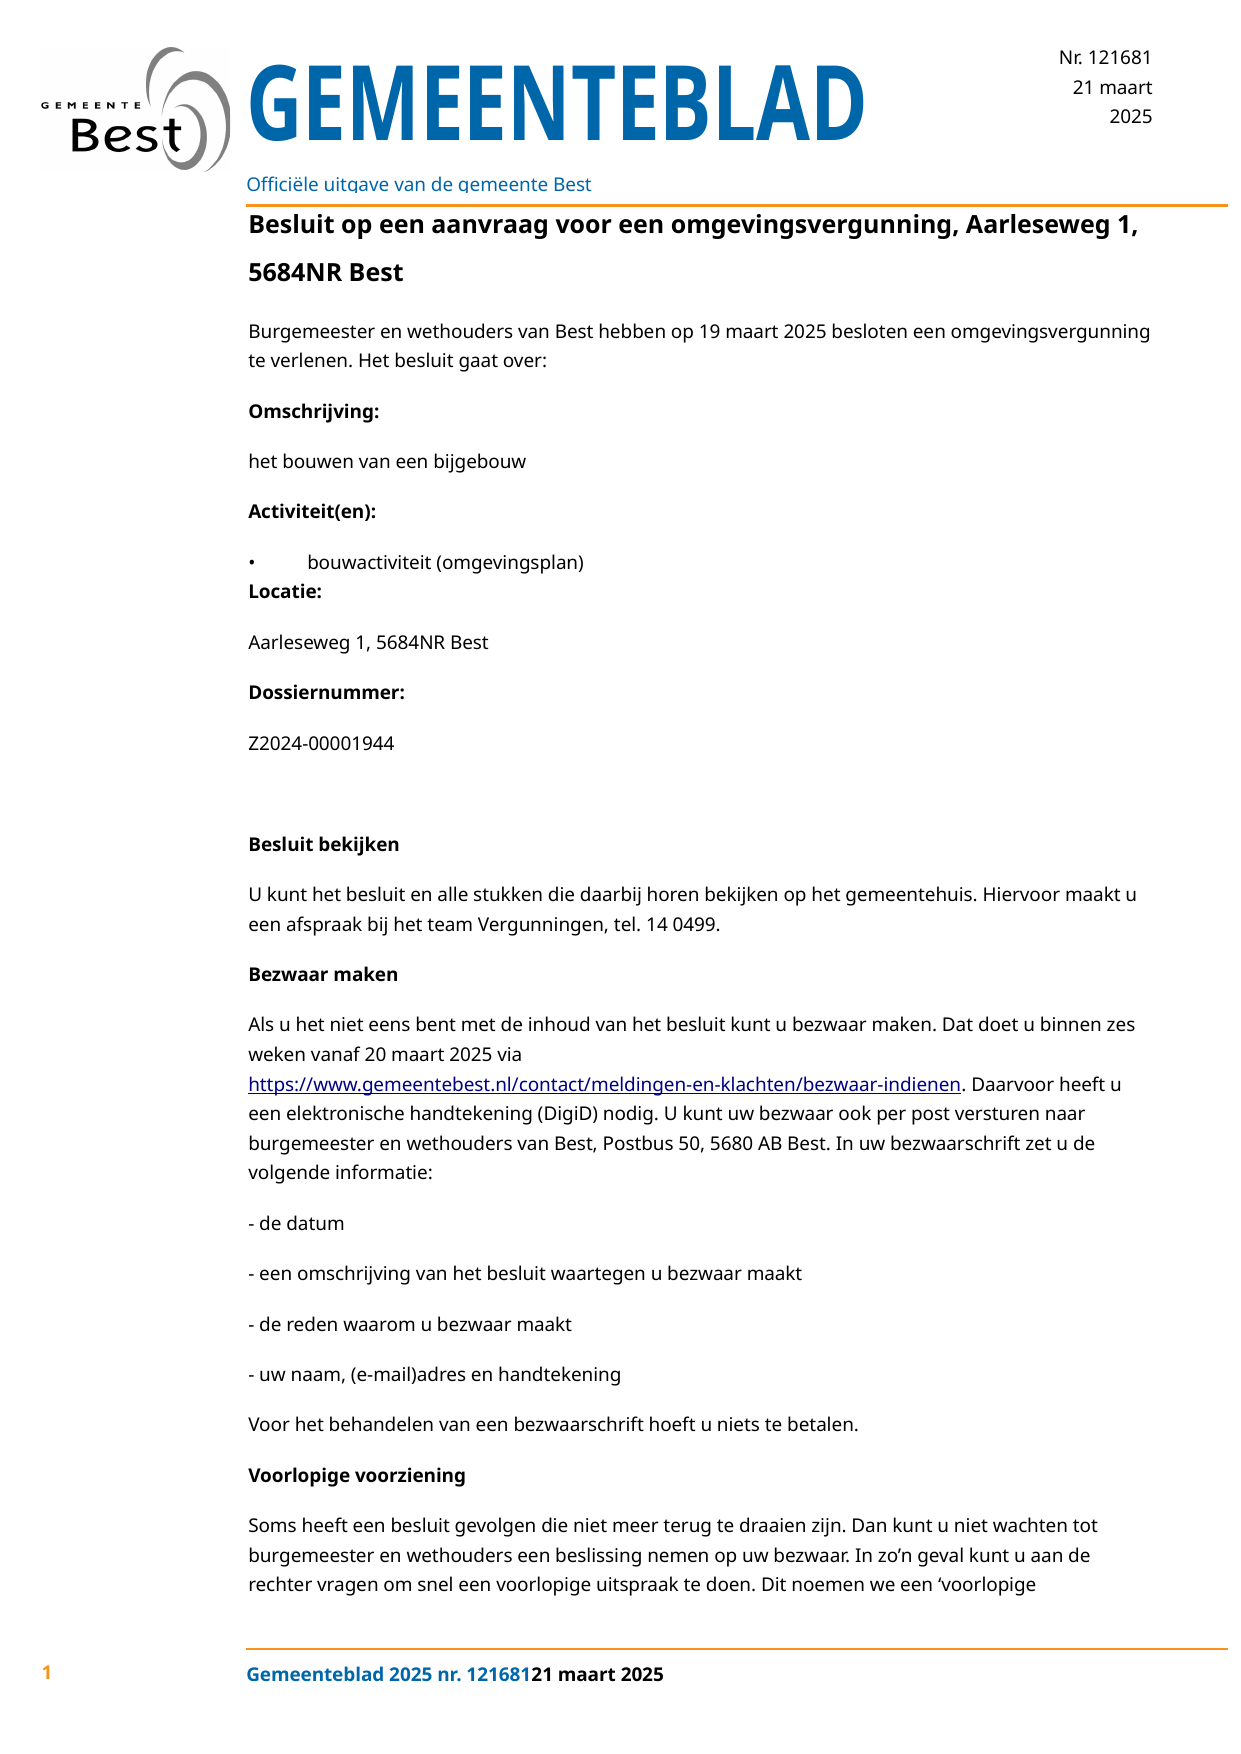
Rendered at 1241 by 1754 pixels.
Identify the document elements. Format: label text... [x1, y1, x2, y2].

text Besluit bekijken [248, 831, 1152, 857]
text - uw naam, (e-mail)adres en handtekening [248, 1361, 1152, 1387]
text - de datum [248, 1210, 1152, 1236]
text Soms heeft een besluit gevolgen die niet meer terug te draaien zijn. Dan kunt u niet wachten tot burgemeester en wethouders een beslissing nemen op uw bezwaar. In zo’n geval kunt u aan de rechter vragen om snel een voorlopige uitspraak te doen. Dit noemen we een ‘voorlopige [248, 1512, 1152, 1597]
text Locatie: [248, 579, 1152, 604]
list bouwactiviteit (omgevingsplan) [248, 549, 1152, 575]
text Omschrijving: [248, 398, 1152, 424]
text Burgemeester en wethouders van Best hebben op 19 maart 2025 besloten een omgevingsvergunning te verlenen. Het besluit gaat over: [248, 318, 1152, 373]
text Bezwaar maken [248, 961, 1152, 987]
text - de reden waarom u bezwaar maakt [248, 1311, 1152, 1337]
text het bouwen van een bijgebouw [248, 448, 1152, 474]
text Voor het behandelen van een bezwaarschrift hoeft u niets te betalen. [248, 1412, 1152, 1437]
text - een omschrijving van het besluit waartegen u bezwaar maakt [248, 1260, 1152, 1286]
text Als u het niet eens bent met de inhoud van het besluit kunt u bezwaar maken. Dat doet u binnen zes weken vanaf 20 maart 2025 via https://www.gemeentebest.nl/contact/meldingen-en-klachten/bezwaar-indienen. Daarvoor heeft u een elektronische handtekening (DigiD) nodig. U kunt uw bezwaar ook per post versturen naar burgemeester en wethouders van Best, Postbus 50, 5680 AB Best. In uw bezwaarschrift zet u de volgende informatie: [248, 1012, 1152, 1185]
text Voorlopige voorziening [248, 1462, 1152, 1488]
text Besluit op een aanvraag voor een omgevingsvergunning, Aarleseweg 1, 5684NR Best [248, 207, 1152, 288]
picture [41, 47, 231, 172]
text Z2024-00001944 [248, 730, 1152, 756]
text Activiteit(en): [248, 499, 1152, 524]
text U kunt het besluit en alle stukken die daarbij horen bekijken op het gemeentehuis. Hiervoor maakt u een afspraak bij het team Vergunningen, tel. 14 0499. [248, 881, 1152, 937]
text Aarleseweg 1, 5684NR Best [248, 629, 1152, 655]
text Dossiernummer: [248, 679, 1152, 705]
